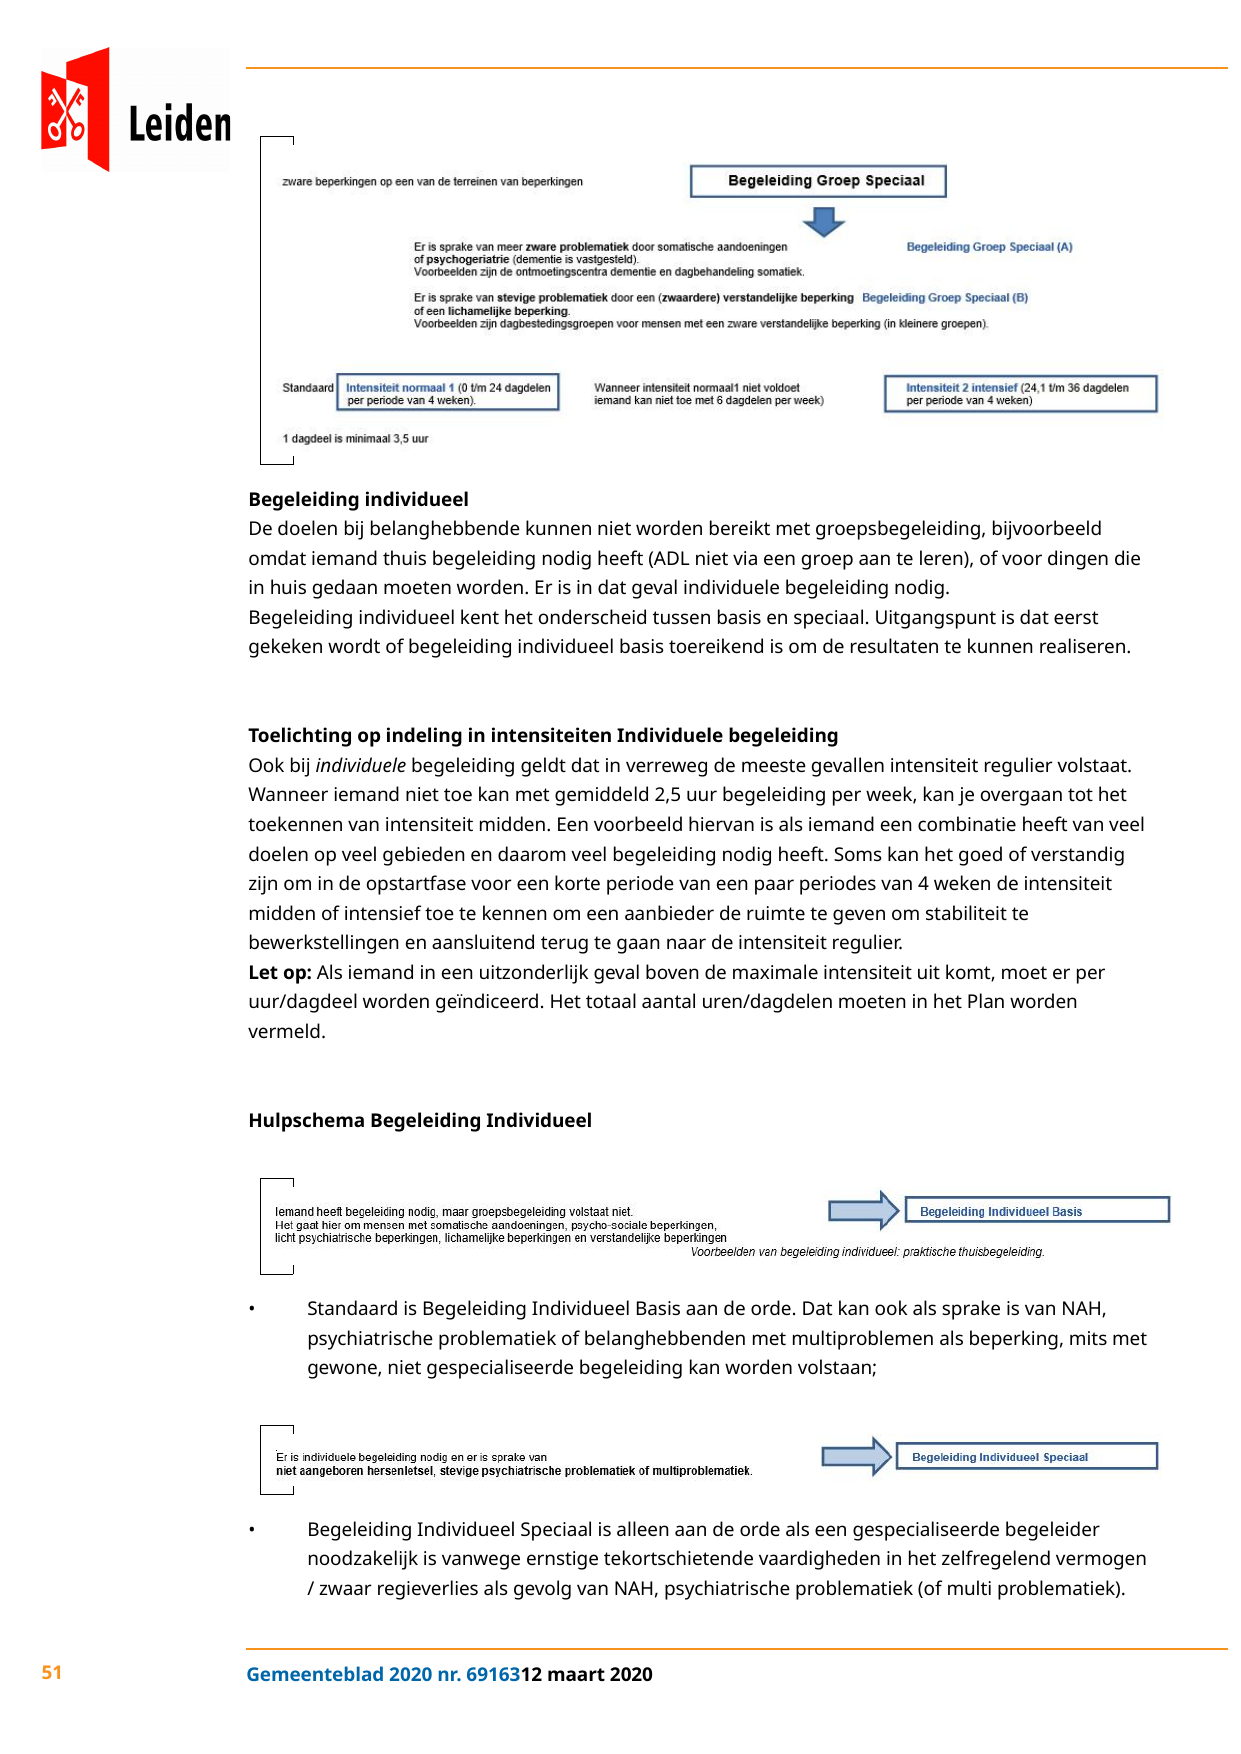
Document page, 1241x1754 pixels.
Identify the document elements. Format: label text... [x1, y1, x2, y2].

picture [268, 1434, 1173, 1486]
list Standaard is Begeleiding Individueel Basis aan de orde. Dat kan ook als sprake is van NAH, psychiatrische problematiek of belanghebbenden met multiproblemen als beperking, mits met gewone, niet gespecialiseerde begeleiding kan worden volstaan; [248, 1295, 1152, 1380]
list Begeleiding Individueel Speciaal is alleen aan de orde als een gespecialiseerde begeleider noodzakelijk is vanwege ernstige tekortschietende vaardigheden in het zelfregelend vermogen / zwaar regieverlies als gevolg van NAH, psychiatrische problematiek (of multi problematiek). [248, 1516, 1152, 1601]
picture [41, 47, 231, 172]
text Let op: Als iemand in een uitzonderlijk geval boven de maximale intensiteit uit komt, moet er per uur/dagdeel worden geïndiceerd. Het totaal aantal uren/dagdelen moeten in het Plan worden vermeld. [248, 959, 1152, 1044]
picture [268, 145, 1173, 456]
picture [268, 1187, 1173, 1265]
text Hulpschema Begeleiding Individueel [248, 1107, 1152, 1133]
text Begeleiding individueel kent het onderscheid tussen basis en speciaal. Uitgangspunt is dat eerst gekeken wordt of begeleiding individueel basis toereikend is om de resultaten te kunnen realiseren. [248, 604, 1152, 659]
text Begeleiding individueel [248, 486, 1152, 512]
text De doelen bij belanghebbende kunnen niet worden bereikt met groepsbegeleiding, bijvoorbeeld omdat iemand thuis begeleiding nodig heeft (ADL niet via een groep aan te leren), of voor dingen die in huis gedaan moeten worden. Er is in dat geval individuele begeleiding nodig. [248, 515, 1152, 600]
text Toelichting op indeling in intensiteiten Individuele begeleiding [248, 722, 1152, 748]
text Ook bij individuele begeleiding geldt dat in verreweg de meeste gevallen intensiteit regulier volstaat. Wanneer iemand niet toe kan met gemiddeld 2,5 uur begeleiding per week, kan je overgaan tot het toekennen van intensiteit midden. Een voorbeeld hiervan is als iemand een combinatie heeft van veel doelen op veel gebieden en daarom veel begeleiding nodig heeft. Soms kan het goed of verstandig zijn om in de opstartfase voor een korte periode van een paar periodes van 4 weken de intensiteit midden of intensief toe te kennen om een aanbieder de ruimte te geven om stabiliteit te bewerkstellingen en aansluitend terug te gaan naar de intensiteit regulier. [248, 752, 1152, 955]
